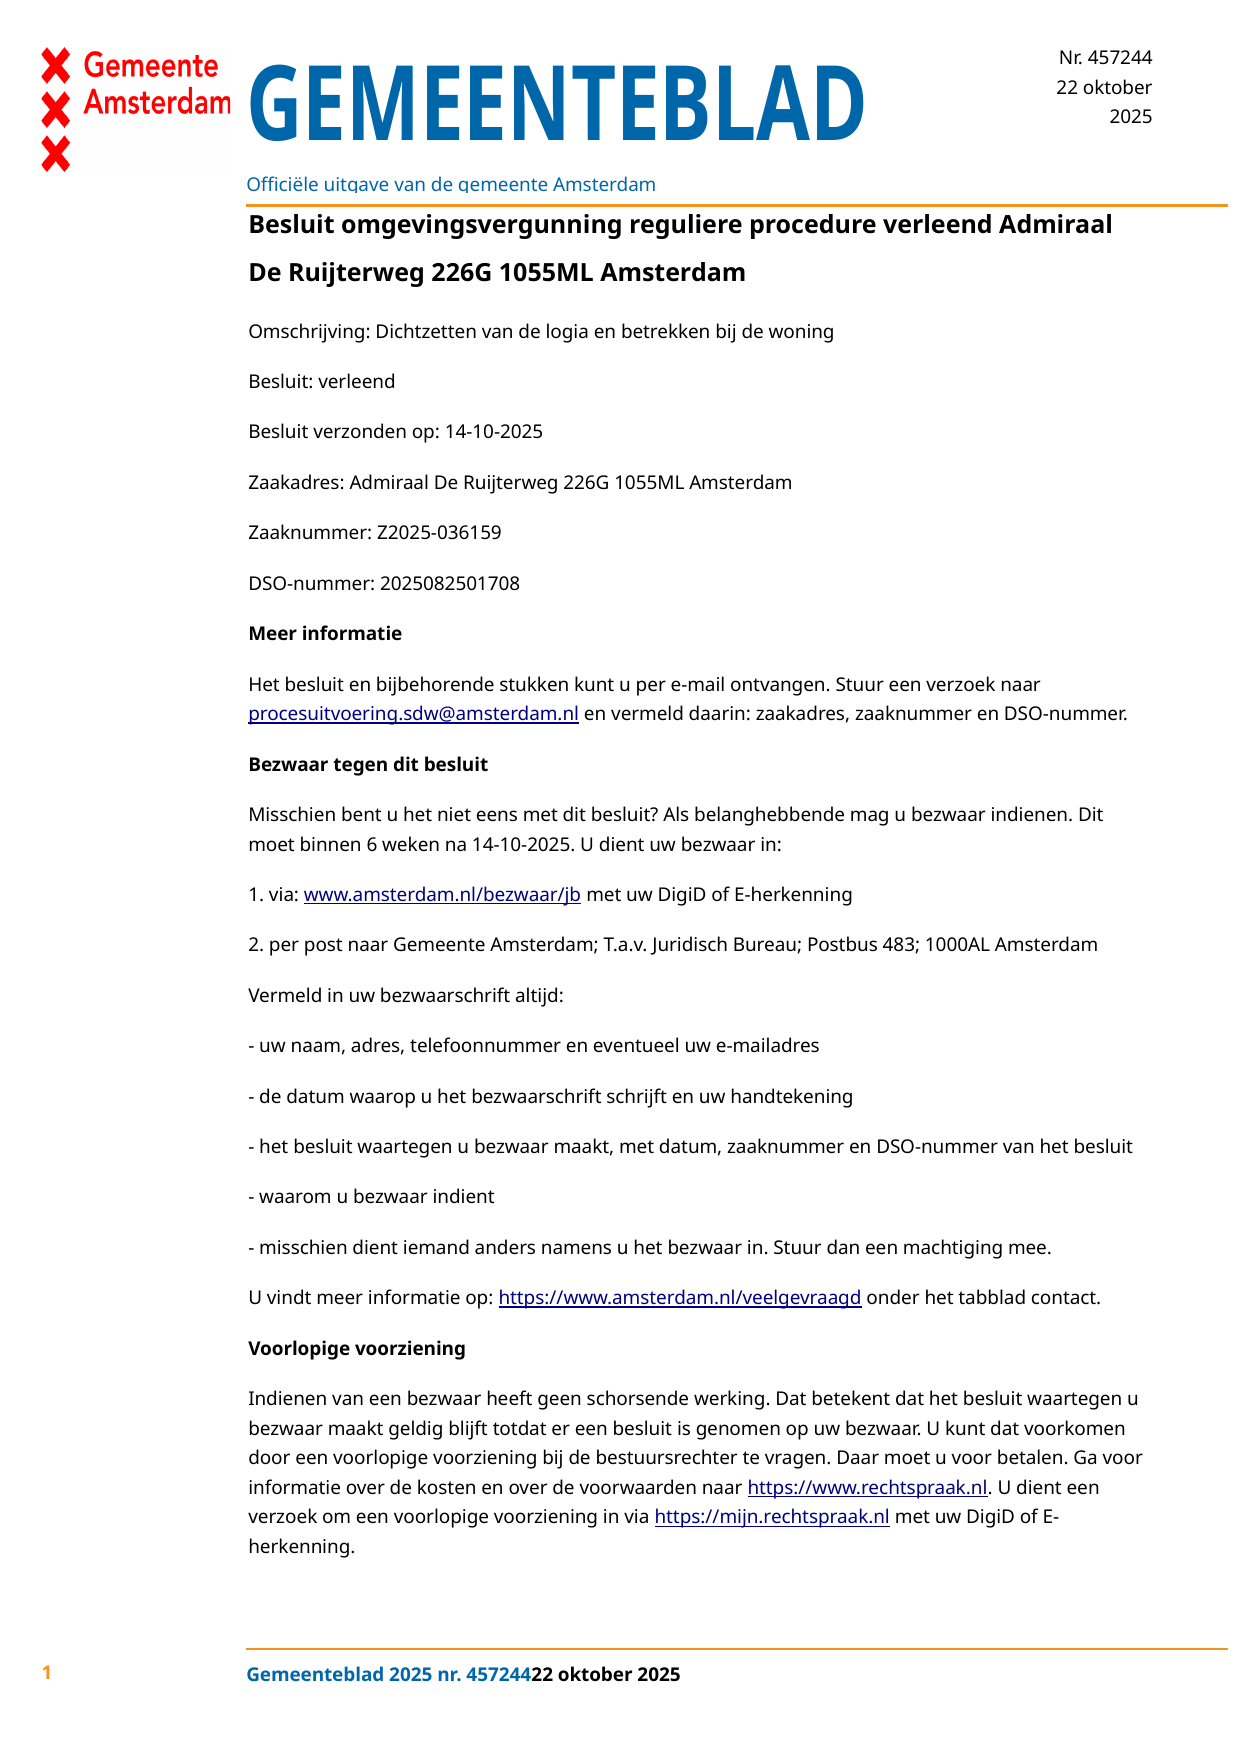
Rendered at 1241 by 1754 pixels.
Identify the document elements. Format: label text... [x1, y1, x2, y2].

text - waarom u bezwaar indient [248, 1184, 1152, 1209]
text U vindt meer informatie op: https://www.amsterdam.nl/veelgevraagd onder het tabblad contact. [248, 1284, 1152, 1310]
text Zaaknummer: Z2025-036159 [248, 519, 1152, 545]
picture [41, 47, 231, 172]
text 2. per post naar Gemeente Amsterdam; T.a.v. Juridisch Bureau; Postbus 483; 1000AL Amsterdam [248, 932, 1152, 957]
text - het besluit waartegen u bezwaar maakt, met datum, zaaknummer en DSO-nummer van het besluit [248, 1133, 1152, 1159]
text Indienen van een bezwaar heeft geen schorsende werking. Dat betekent dat het besluit waartegen u bezwaar maakt geldig blijft totdat er een besluit is genomen op uw bezwaar. U kunt dat voorkomen door een voorlopige voorziening bij de bestuursrechter te vragen. Daar moet u voor betalen. Ga voor informatie over de kosten en over de voorwaarden naar https://www.rechtspraak.nl. U dient een verzoek om een voorlopige voorziening in via https://mijn.rechtspraak.nl met uw DigiD of E-herkenning. [248, 1385, 1152, 1559]
text - uw naam, adres, telefoonnummer en eventueel uw e-mailadres [248, 1032, 1152, 1058]
text Het besluit en bijbehorende stukken kunt u per e-mail ontvangen. Stuur een verzoek naar procesuitvoering.sdw@amsterdam.nl en vermeld daarin: zaakadres, zaaknummer en DSO-nummer. [248, 671, 1152, 726]
text Misschien bent u het niet eens met dit besluit? Als belanghebbende mag u bezwaar indienen. Dit moet binnen 6 weken na 14-10-2025. U dient uw bezwaar in: [248, 801, 1152, 857]
text Bezwaar tegen dit besluit [248, 751, 1152, 777]
text Meer informatie [248, 620, 1152, 646]
text Zaakadres: Admiraal De Ruijterweg 226G 1055ML Amsterdam [248, 469, 1152, 495]
text - misschien dient iemand anders namens u het bezwaar in. Stuur dan een machtiging mee. [248, 1234, 1152, 1260]
text DSO-nummer: 2025082501708 [248, 570, 1152, 596]
text - de datum waarop u het bezwaarschrift schrijft en uw handtekening [248, 1083, 1152, 1109]
text Vermeld in uw bezwaarschrift altijd: [248, 982, 1152, 1008]
text Besluit verzonden op: 14-10-2025 [248, 419, 1152, 444]
text 1. via: www.amsterdam.nl/bezwaar/jb met uw DigiD of E-herkenning [248, 881, 1152, 907]
text Besluit omgevingsvergunning reguliere procedure verleend Admiraal De Ruijterweg 226G 1055ML Amsterdam [248, 207, 1152, 288]
text Omschrijving: Dichtzetten van de logia en betrekken bij de woning [248, 318, 1152, 344]
text Voorlopige voorziening [248, 1335, 1152, 1361]
text Besluit: verleend [248, 368, 1152, 394]
